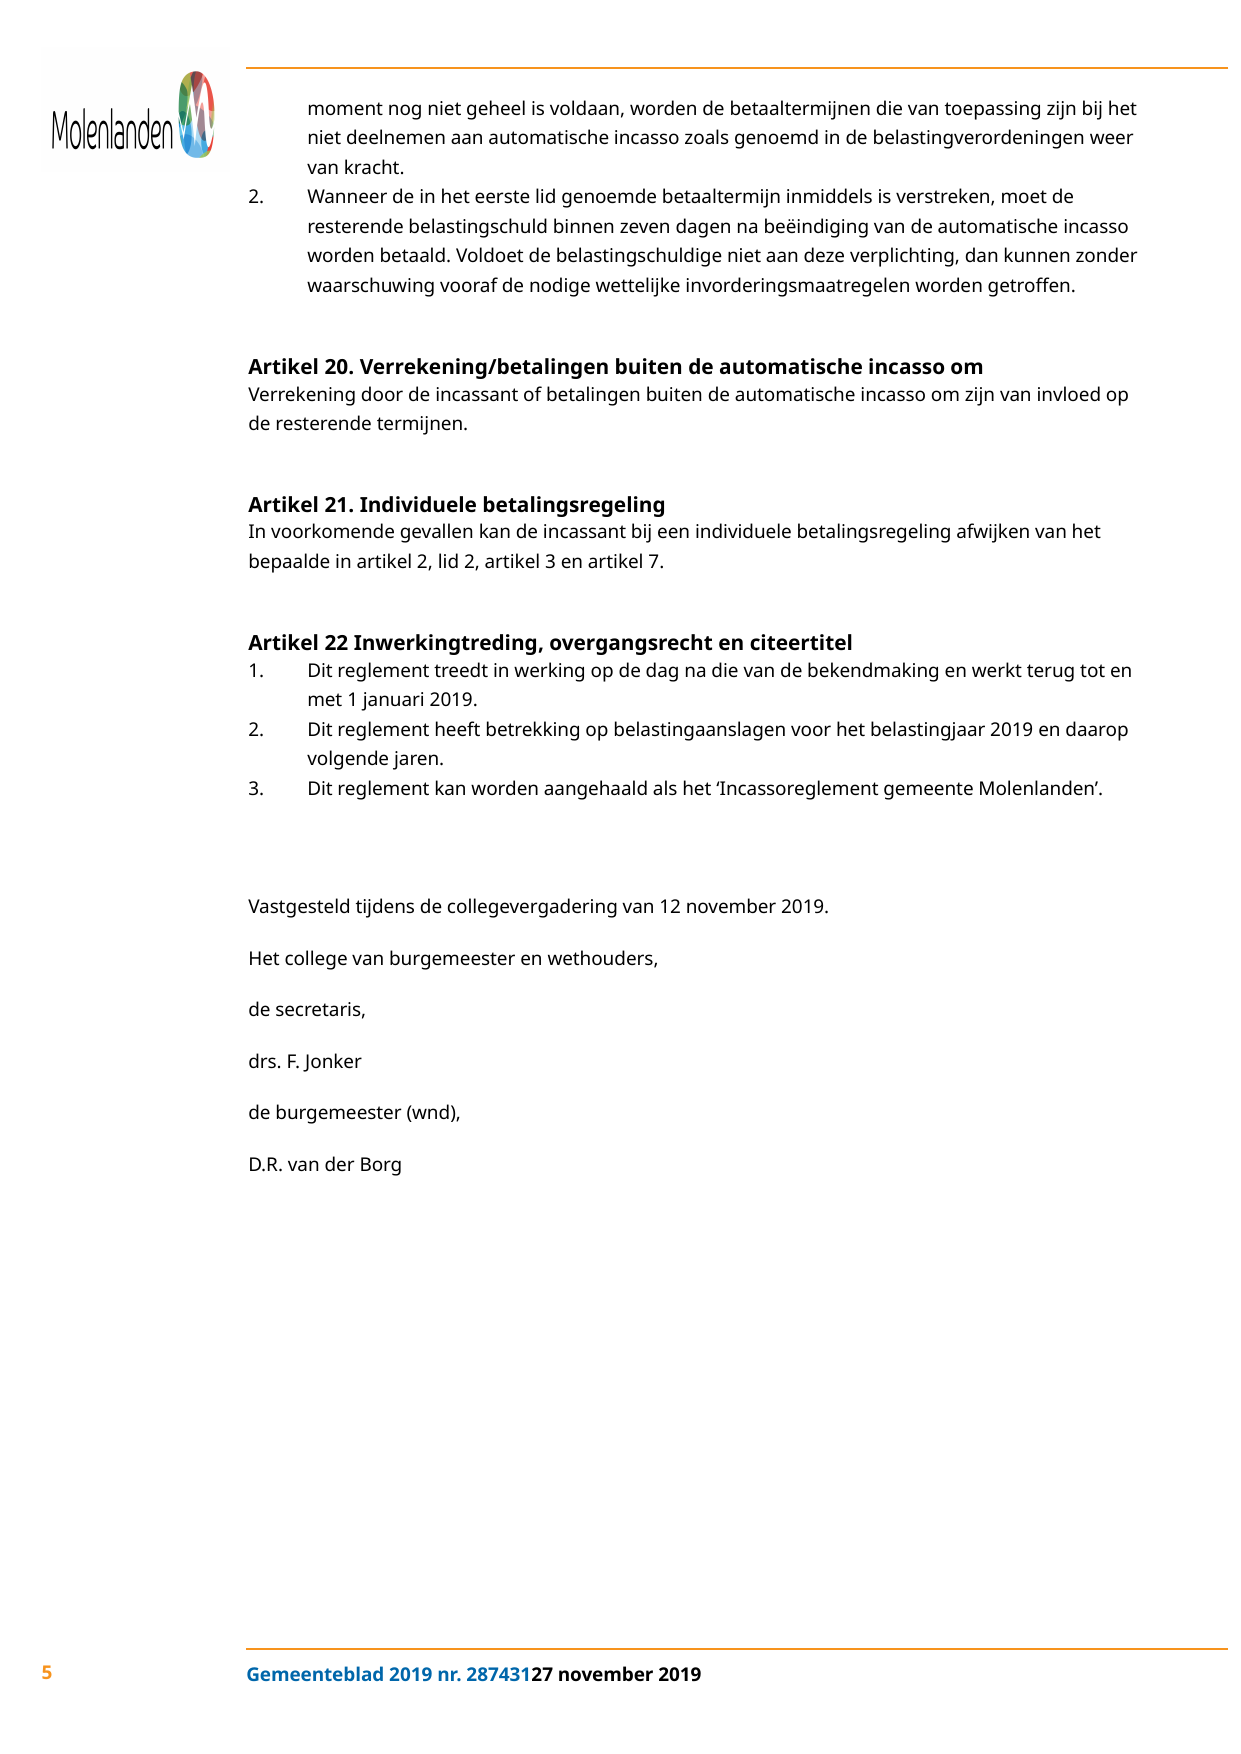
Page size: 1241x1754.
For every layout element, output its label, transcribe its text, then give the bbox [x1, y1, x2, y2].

list Wanneer de in het eerste lid genoemde betaaltermijn inmiddels is verstreken, moet de resterende belastingschuld binnen zeven dagen na beëindiging van de automatische incasso worden betaald. Voldoet de belastingschuldige niet aan deze verplichting, dan kunnen zonder waarschuwing vooraf de nodige wettelijke invorderingsmaatregelen worden getroffen. [248, 183, 1152, 298]
text Artikel 21. Individuele betalingsregeling [248, 490, 1152, 519]
text de burgemeester (wnd), [248, 1099, 1152, 1125]
text Het college van burgemeester en wethouders, [248, 945, 1152, 971]
text de secretaris, [248, 996, 1152, 1022]
text In voorkomende gevallen kan de incassant bij een individuele betalingsregeling afwijken van het bepaalde in artikel 2, lid 2, artikel 3 en artikel 7. [248, 519, 1152, 574]
text drs. F. Jonker [248, 1048, 1152, 1073]
text D.R. van der Borg [248, 1151, 1152, 1176]
list Dit reglement heeft betrekking op belastingaanslagen voor het belastingjaar 2019 en daarop volgende jaren. [248, 716, 1152, 771]
picture [41, 47, 231, 172]
text Artikel 20. Verrekening/betalingen buiten de automatische incasso om [248, 352, 1152, 381]
list moment nog niet geheel is voldaan, worden de betaaltermijnen die van toepassing zijn bij het niet deelnemen aan automatische incasso zoals genoemd in de belastingverordeningen weer van kracht. [248, 95, 1152, 180]
text Vastgesteld tijdens de collegevergadering van 12 november 2019. [248, 893, 1152, 919]
text Verrekening door de incassant of betalingen buiten de automatische incasso om zijn van invloed op de resterende termijnen. [248, 381, 1152, 436]
list Dit reglement kan worden aangehaald als het ‘Incassoreglement gemeente Molenlanden’. [248, 775, 1152, 801]
text Artikel 22 Inwerkingtreding, overgangsrecht en citeertitel [248, 628, 1152, 657]
list Dit reglement treedt in werking op de dag na die van de bekendmaking en werkt terug tot en met 1 januari 2019. [248, 657, 1152, 712]
